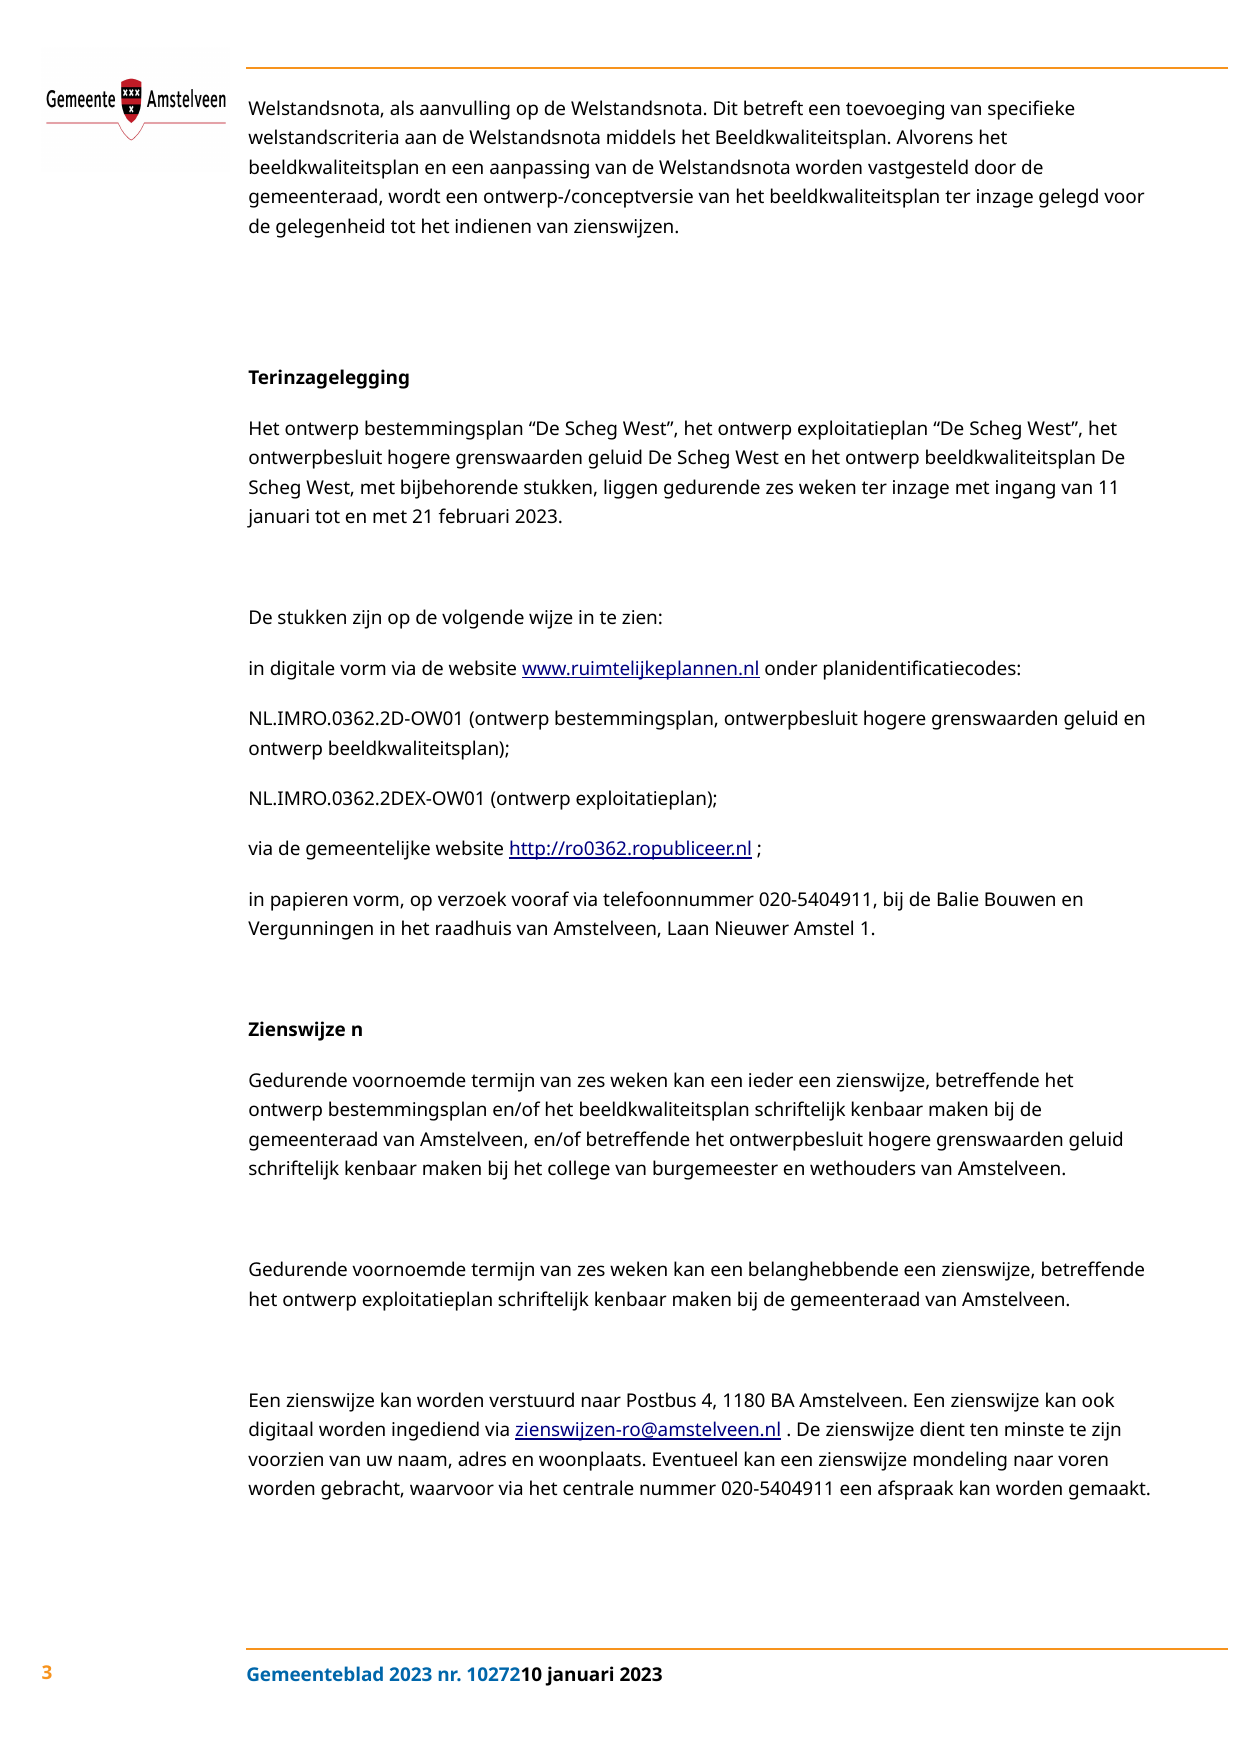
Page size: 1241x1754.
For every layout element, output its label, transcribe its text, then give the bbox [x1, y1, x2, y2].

text in digitale vorm via de website www.ruimtelijkeplannen.nl onder planidentificatiecodes: [248, 655, 1152, 681]
picture [41, 47, 231, 172]
text Het ontwerp bestemmingsplan “De Scheg West”, het ontwerp exploitatieplan “De Scheg West”, het ontwerpbesluit hogere grenswaarden geluid De Scheg West en het ontwerp beeldkwaliteitsplan De Scheg West, met bijbehorende stukken, liggen gedurende zes weken ter inzage met ingang van 11 januari tot en met 21 februari 2023. [248, 415, 1152, 529]
text Gedurende voornoemde termijn van zes weken kan een belanghebbende een zienswijze, betreffende het ontwerp exploitatieplan schriftelijk kenbaar maken bij de gemeenteraad van Amstelveen. [248, 1256, 1152, 1312]
text via de gemeentelijke website http://ro0362.ropubliceer.nl ; [248, 836, 1152, 861]
text Een zienswijze kan worden verstuurd naar Postbus 4, 1180 BA Amstelveen. Een zienswijze kan ook digitaal worden ingediend via zienswijzen-ro@amstelveen.nl . De zienswijze dient ten minste te zijn voorzien van uw naam, adres en woonplaats. Eventueel kan een zienswijze mondeling naar voren worden gebracht, waarvoor via het centrale nummer 020-5404911 een afspraak kan worden gemaakt. [248, 1387, 1152, 1501]
text Terinzagelegging [248, 364, 1152, 390]
text Zienswijze n [248, 1016, 1152, 1042]
text Gedurende voornoemde termijn van zes weken kan een ieder een zienswijze, betreffende het ontwerp bestemmingsplan en/of het beeldkwaliteitsplan schriftelijk kenbaar maken bij de gemeenteraad van Amstelveen, en/of betreffende het ontwerpbesluit hogere grenswaarden geluid schriftelijk kenbaar maken bij het college van burgemeester en wethouders van Amstelveen. [248, 1067, 1152, 1181]
text in papieren vorm, op verzoek vooraf via telefoonnummer 020-5404911, bij de Balie Bouwen en Vergunningen in het raadhuis van Amstelveen, Laan Nieuwer Amstel 1. [248, 886, 1152, 941]
text NL.IMRO.0362.2D-OW01 (ontwerp bestemmingsplan, ontwerpbesluit hogere grenswaarden geluid en ontwerp beeldkwaliteitsplan); [248, 705, 1152, 761]
text NL.IMRO.0362.2DEX-OW01 (ontwerp exploitatieplan); [248, 785, 1152, 811]
text Welstandsnota, als aanvulling op de Welstandsnota. Dit betreft een toevoeging van specifieke welstandscriteria aan de Welstandsnota middels het Beeldkwaliteitsplan. Alvorens het beeldkwaliteitsplan en een aanpassing van de Welstandsnota worden vastgesteld door de gemeenteraad, wordt een ontwerp-/conceptversie van het beeldkwaliteitsplan ter inzage gelegd voor de gelegenheid tot het indienen van zienswijzen. [248, 95, 1152, 239]
text De stukken zijn op de volgende wijze in te zien: [248, 604, 1152, 630]
